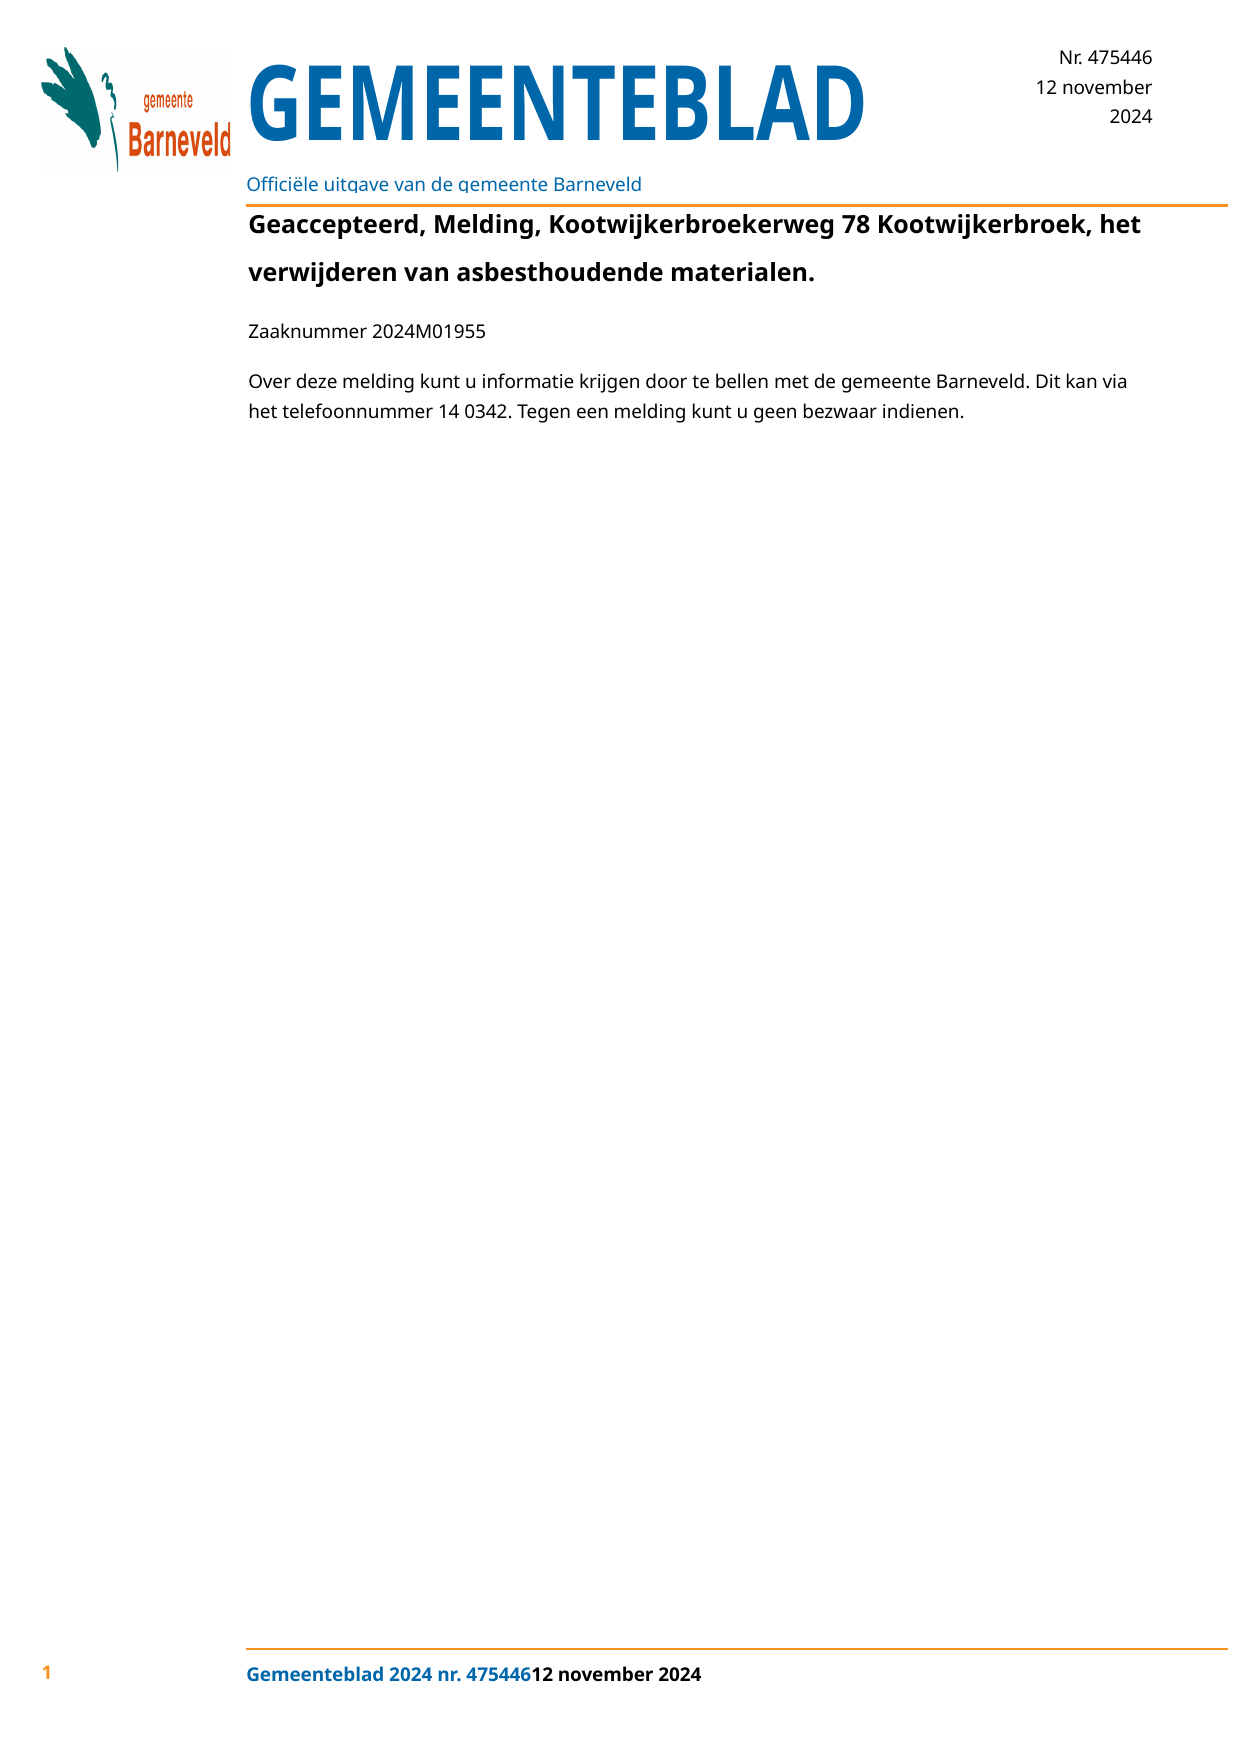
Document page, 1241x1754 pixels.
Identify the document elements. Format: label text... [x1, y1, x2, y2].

picture [41, 47, 231, 172]
text Over deze melding kunt u informatie krijgen door te bellen met de gemeente Barneveld. Dit kan via het telefoonnummer 14 0342. Tegen een melding kunt u geen bezwaar indienen. [248, 368, 1152, 424]
text Zaaknummer 2024M01955 [248, 318, 1152, 344]
text Geaccepteerd, Melding, Kootwijkerbroekerweg 78 Kootwijkerbroek, het verwijderen van asbesthoudende materialen. [248, 207, 1152, 288]
